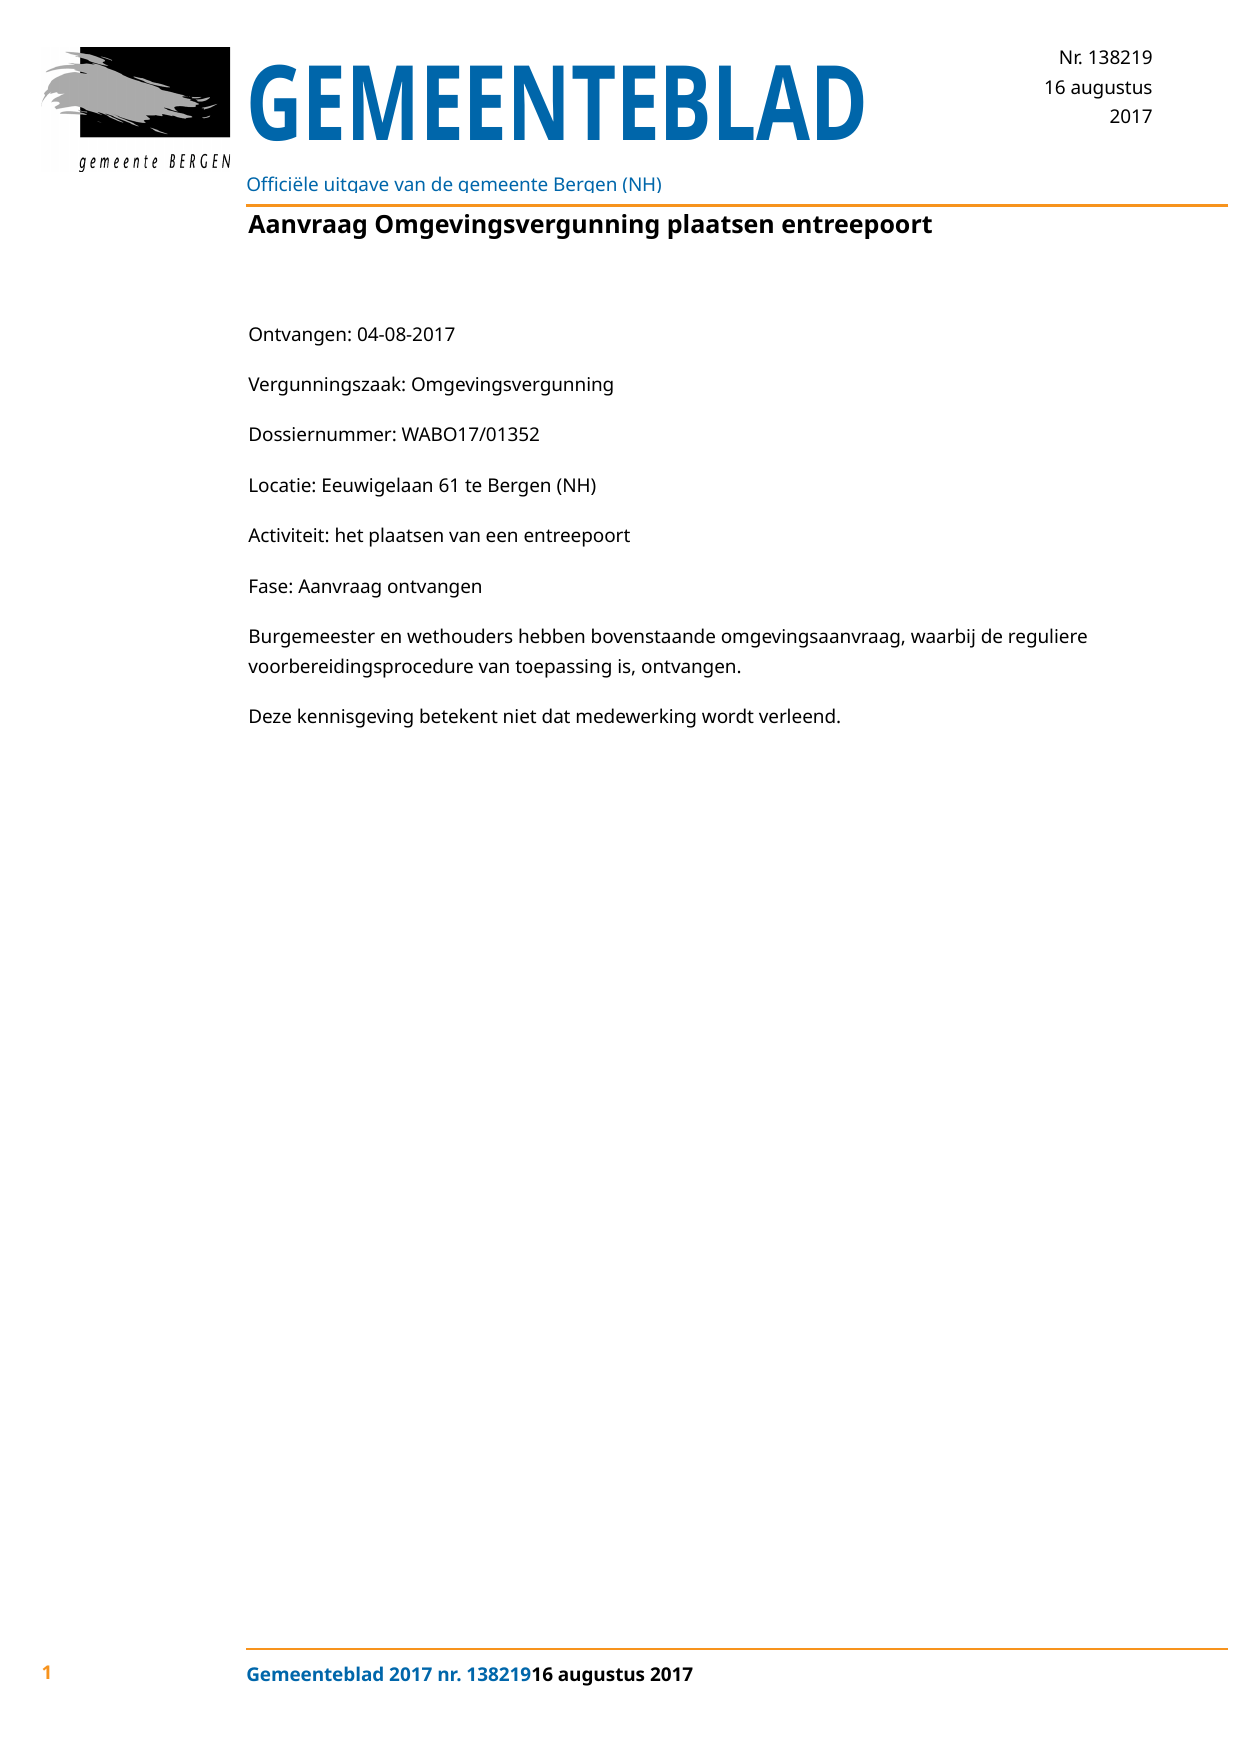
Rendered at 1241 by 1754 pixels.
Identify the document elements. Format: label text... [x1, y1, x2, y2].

text Activiteit: het plaatsen van een entreepoort [248, 522, 1152, 548]
text Fase: Aanvraag ontvangen [248, 573, 1152, 598]
text Ontvangen: 04-08-2017 [248, 321, 1152, 346]
text Vergunningszaak: Omgevingsvergunning [248, 371, 1152, 397]
picture [41, 47, 231, 172]
text Locatie: Eeuwigelaan 61 te Bergen (NH) [248, 472, 1152, 498]
text Aanvraag Omgevingsvergunning plaatsen entreepoort [248, 207, 1152, 241]
text Dossiernummer: WABO17/01352 [248, 422, 1152, 447]
text Deze kennisgeving betekent niet dat medewerking wordt verleend. [248, 703, 1152, 729]
text Burgemeester en wethouders hebben bovenstaande omgevingsaanvraag, waarbij de reguliere voorbereidingsprocedure van toepassing is, ontvangen. [248, 623, 1152, 678]
